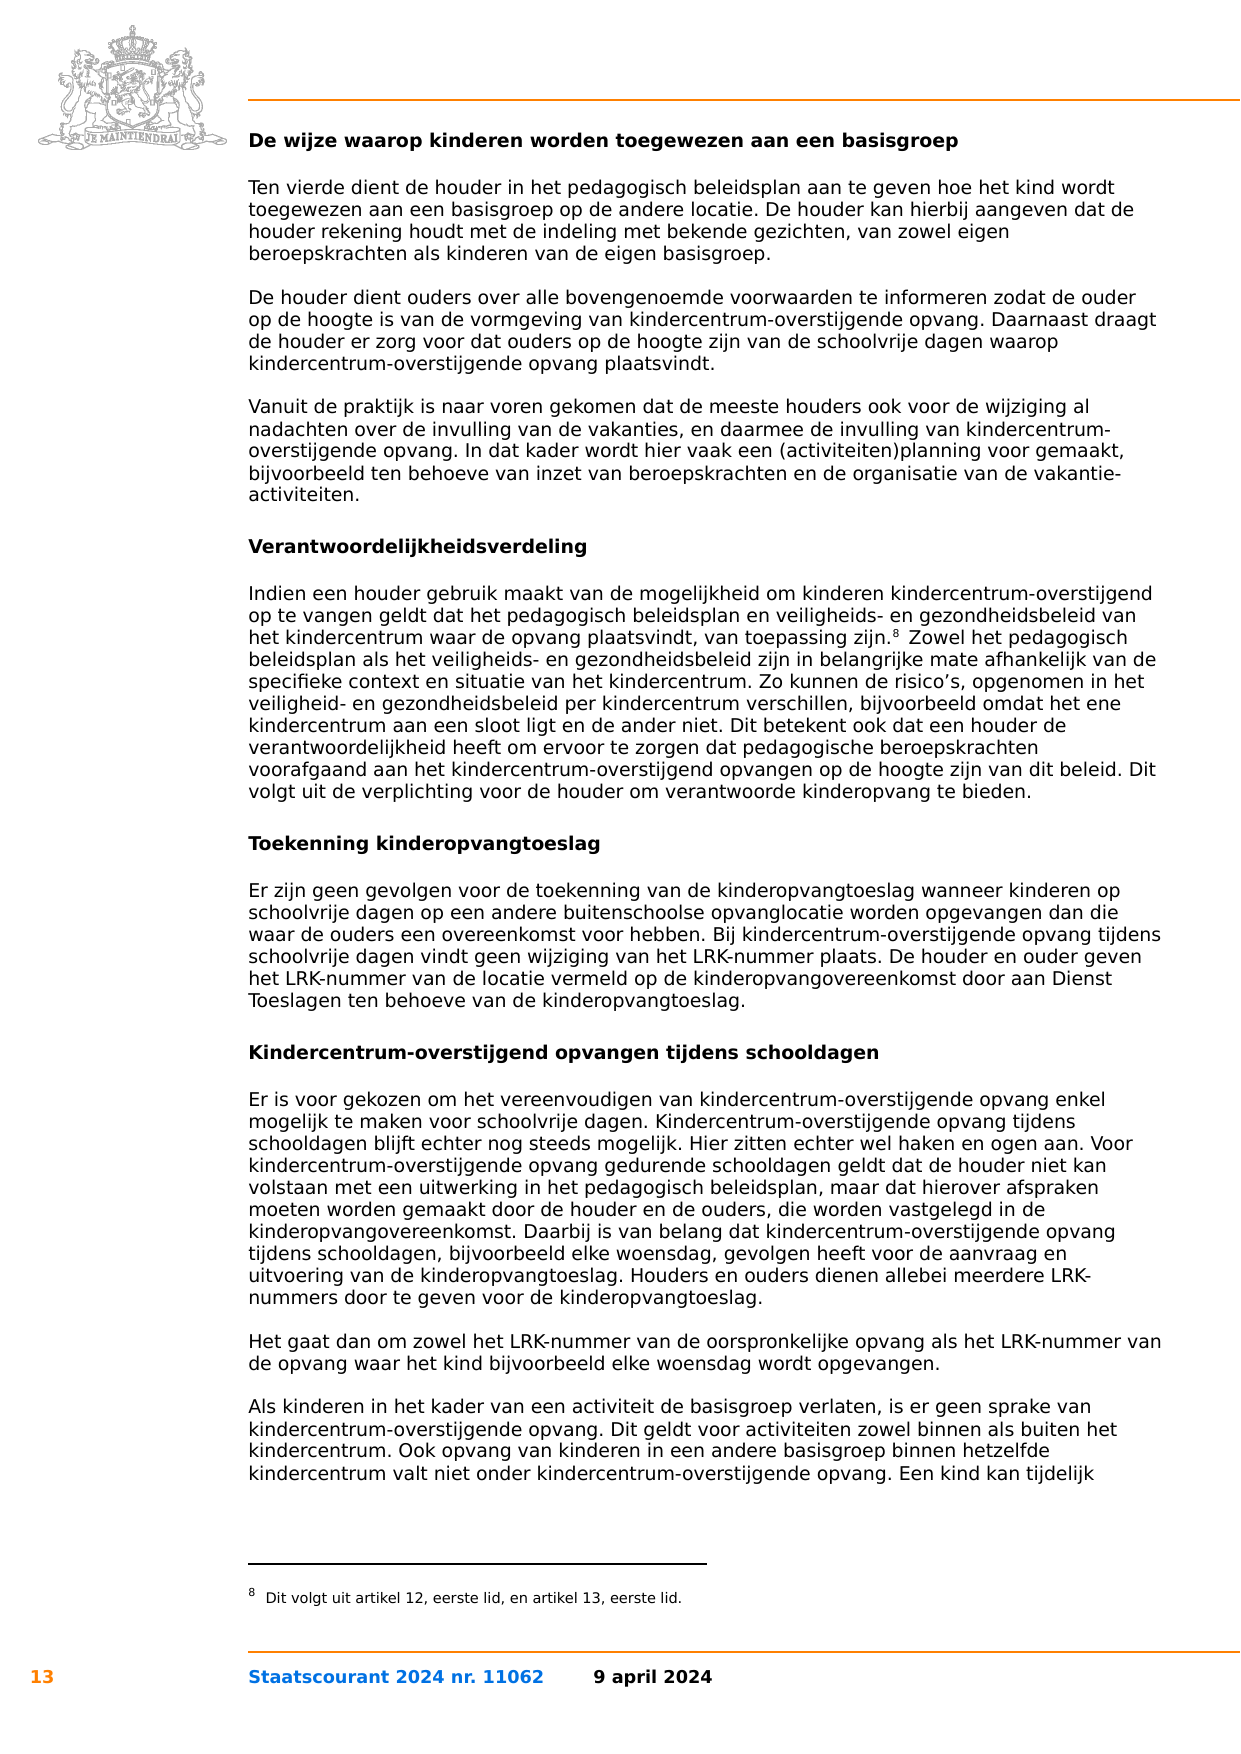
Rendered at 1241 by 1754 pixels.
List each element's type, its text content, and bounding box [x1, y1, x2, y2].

text Als kinderen in het kader van een activiteit de basisgroep verlaten, is er geen sprake van kindercentrum-overstijgende opvang. Dit geldt voor activiteiten zowel binnen als buiten het kindercentrum. Ook opvang van kinderen in een andere basisgroep binnen hetzelfde kindercentrum valt niet onder kindercentrum-overstijgende opvang. Een kind kan tijdelijk [248, 1396, 1163, 1484]
text Er is voor gekozen om het vereenvoudigen van kindercentrum-overstijgende opvang enkel mogelijk te maken voor schoolvrije dagen. Kindercentrum-overstijgende opvang tijdens schooldagen blijft echter nog steeds mogelijk. Hier zitten echter wel haken en ogen aan. Voor kindercentrum-overstijgende opvang gedurende schooldagen geldt dat de houder niet kan volstaan met een uitwerking in het pedagogisch beleidsplan, maar dat hierover afspraken moeten worden gemaakt door de houder en de ouders, die worden vastgelegd in de kinderopvangovereenkomst. Daarbij is van belang dat kindercentrum-overstijgende opvang tijdens schooldagen, bijvoorbeeld elke woensdag, gevolgen heeft voor de aanvraag en uitvoering van de kinderopvangtoeslag. Houders en ouders dienen allebei meerdere LRK-nummers door te geven voor de kinderopvangtoeslag. [248, 1089, 1163, 1309]
text Indien een houder gebruik maakt van de mogelijkheid om kinderen kindercentrum-overstijgend op te vangen geldt dat het pedagogisch beleidsplan en veiligheids- en gezondheidsbeleid van het kindercentrum waar de opvang plaatsvindt, van toepassing zijn. Zowel het pedagogisch beleidsplan als het veiligheids- en gezondheidsbeleid zijn in belangrijke mate afhankelijk van de specifieke context en situatie van het kindercentrum. Zo kunnen de risico’s, opgenomen in het veiligheid- en gezondheidsbeleid per kindercentrum verschillen, bijvoorbeeld omdat het ene kindercentrum aan een sloot ligt en de ander niet. Dit betekent ook dat een houder de verantwoordelijkheid heeft om ervoor te zorgen dat pedagogische beroepskrachten voorafgaand aan het kindercentrum-overstijgend opvangen op de hoogte zijn van dit beleid. Dit volgt uit de verplichting voor de houder om verantwoorde kinderopvang te bieden. [248, 583, 1163, 803]
text Vanuit de praktijk is naar voren gekomen dat de meeste houders ook voor de wijziging al nadachten over de invulling van de vakanties, en daarmee de invulling van kindercentrum-overstijgende opvang. In dat kader wordt hier vaak een (activiteiten)planning voor gemaakt, bijvoorbeeld ten behoeve van inzet van beroepskrachten en de organisatie van de vakantie-activiteiten. [248, 396, 1163, 506]
text Ten vierde dient de houder in het pedagogisch beleidsplan aan te geven hoe het kind wordt toegewezen aan een basisgroep op de andere locatie. De houder kan hierbij aangeven dat de houder rekening houdt met de indeling met bekende gezichten, van zowel eigen beroepskrachten als kinderen van de eigen basisgroep. [248, 177, 1163, 265]
subtitle Toekenning kinderopvangtoeslag [248, 833, 1163, 855]
subtitle Kindercentrum-overstijgend opvangen tijdens schooldagen [248, 1042, 1163, 1064]
text De houder dient ouders over alle bovengenoemde voorwaarden te informeren zodat de ouder op de hoogte is van de vormgeving van kindercentrum-overstijgende opvang. Daarnaast draagt de houder er zorg voor dat ouders op de hoogte zijn van de schoolvrije dagen waarop kindercentrum-overstijgende opvang plaatsvindt. [248, 287, 1163, 374]
picture [38, 25, 227, 150]
text Het gaat dan om zowel het LRK-nummer van de oorspronkelijke opvang als het LRK-nummer van de opvang waar het kind bijvoorbeeld elke woensdag wordt opgevangen. [248, 1331, 1163, 1374]
subtitle De wijze waarop kinderen worden toegewezen aan een basisgroep [248, 130, 1163, 152]
text Dit volgt uit artikel 12, eerste lid, en artikel 13, eerste lid. [248, 1586, 1163, 1608]
subtitle Verantwoordelijkheidsverdeling [248, 536, 1163, 558]
text Er zijn geen gevolgen voor de toekenning van de kinderopvangtoeslag wanneer kinderen op schoolvrije dagen op een andere buitenschoolse opvanglocatie worden opgevangen dan die waar de ouders een overeenkomst voor hebben. Bij kindercentrum-overstijgende opvang tijdens schoolvrije dagen vindt geen wijziging van het LRK-nummer plaats. De houder en ouder geven het LRK-nummer van de locatie vermeld op de kinderopvangovereenkomst door aan Dienst Toeslagen ten behoeve van de kinderopvangtoeslag. [248, 880, 1163, 1012]
